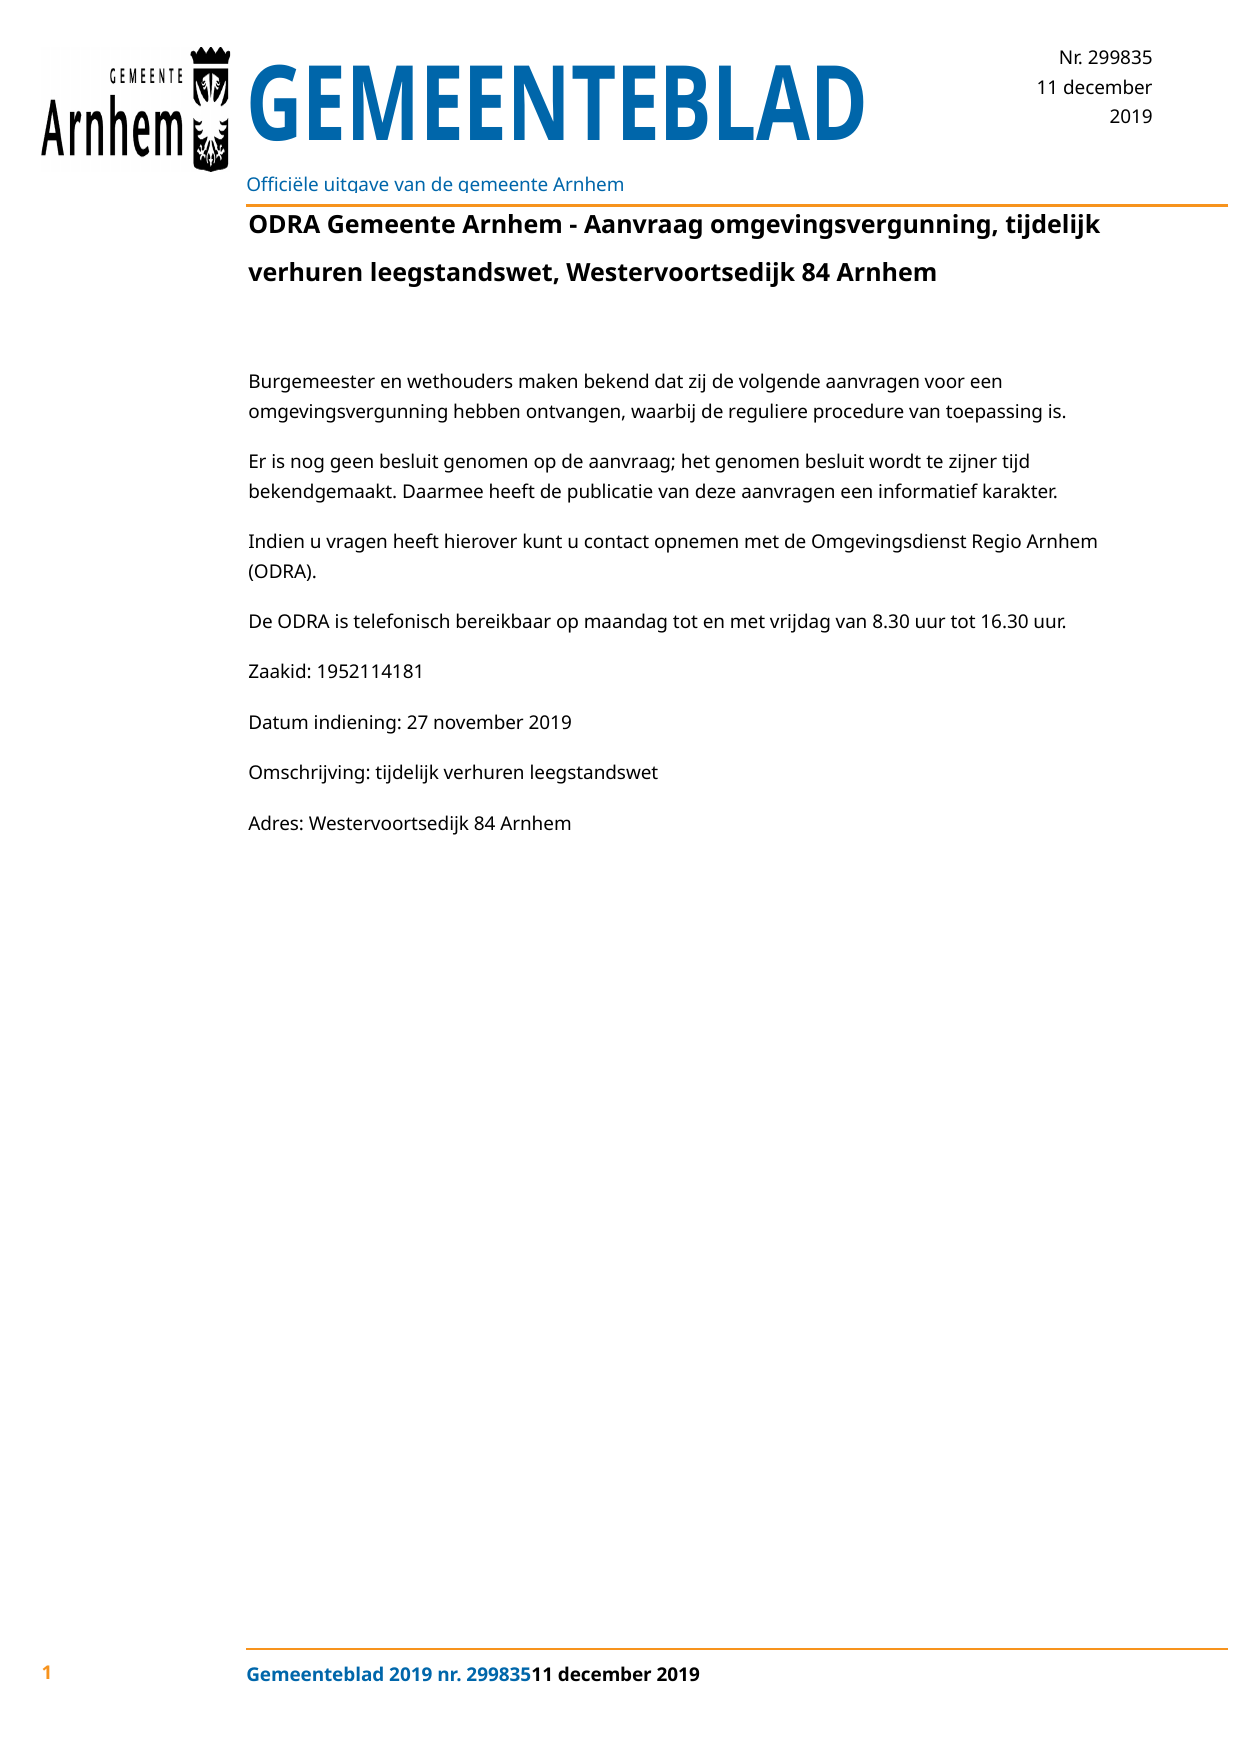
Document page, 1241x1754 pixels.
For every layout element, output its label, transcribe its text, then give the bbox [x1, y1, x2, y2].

text Er is nog geen besluit genomen op de aanvraag; het genomen besluit wordt te zijner tijd bekendgemaakt. Daarmee heeft de publicatie van deze aanvragen een informatief karakter. [248, 448, 1152, 504]
text Zaakid: 1952114181 [248, 659, 1152, 684]
text Burgemeester en wethouders maken bekend dat zij de volgende aanvragen voor een omgevingsvergunning hebben ontvangen, waarbij de reguliere procedure van toepassing is. [248, 368, 1152, 424]
text ODRA Gemeente Arnhem - Aanvraag omgevingsvergunning, tijdelijk verhuren leegstandswet, Westervoortsedijk 84 Arnhem [248, 207, 1152, 288]
text Datum indiening: 27 november 2019 [248, 709, 1152, 735]
text De ODRA is telefonisch bereikbaar op maandag tot en met vrijdag van 8.30 uur tot 16.30 uur. [248, 608, 1152, 634]
text Omschrijving: tijdelijk verhuren leegstandswet [248, 759, 1152, 785]
text Adres: Westervoortsedijk 84 Arnhem [248, 810, 1152, 836]
picture [41, 47, 231, 172]
text Indien u vragen heeft hierover kunt u contact opnemen met de Omgevingsdienst Regio Arnhem (ODRA). [248, 528, 1152, 584]
